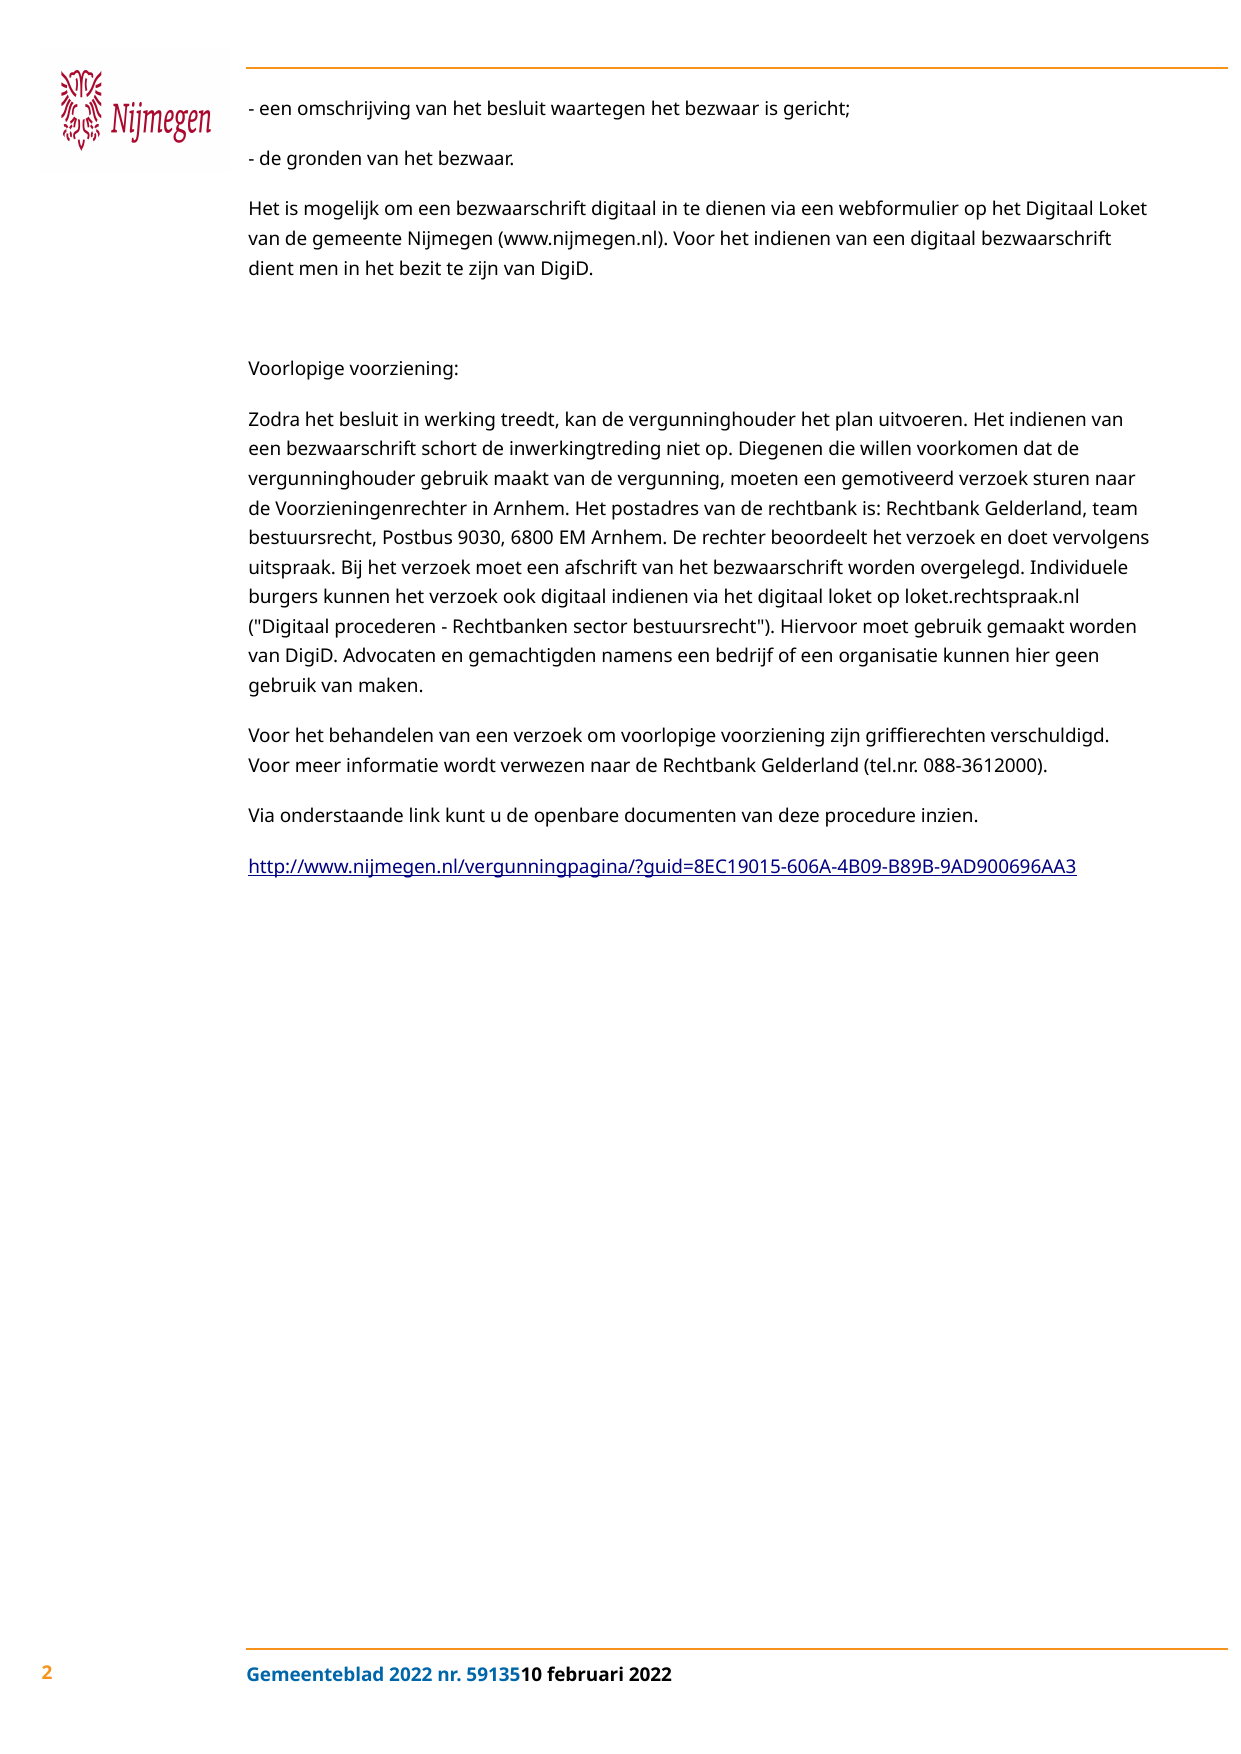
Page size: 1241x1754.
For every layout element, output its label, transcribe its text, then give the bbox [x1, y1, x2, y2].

text - de gronden van het bezwaar. [248, 145, 1152, 171]
text Het is mogelijk om een bezwaarschrift digitaal in te dienen via een webformulier op het Digitaal Loket van de gemeente Nijmegen (www.nijmegen.nl). Voor het indienen van een digitaal bezwaarschrift dient men in het bezit te zijn van DigiD. [248, 196, 1152, 281]
text Via onderstaande link kunt u de openbare documenten van deze procedure inzien. [248, 803, 1152, 828]
picture [41, 47, 231, 172]
text http://www.nijmegen.nl/vergunningpagina/?guid=8EC19015-606A-4B09-B89B-9AD900696AA3 [248, 853, 1152, 879]
text - een omschrijving van het besluit waartegen het bezwaar is gericht; [248, 95, 1152, 121]
text Zodra het besluit in werking treedt, kan de vergunninghouder het plan uitvoeren. Het indienen van een bezwaarschrift schort de inwerkingtreding niet op. Diegenen die willen voorkomen dat de vergunninghouder gebruik maakt van de vergunning, moeten een gemotiveerd verzoek sturen naar de Voorzieningenrechter in Arnhem. Het postadres van de rechtbank is: Rechtbank Gelderland, team bestuursrecht, Postbus 9030, 6800 EM Arnhem. De rechter beoordeelt het verzoek en doet vervolgens uitspraak. Bij het verzoek moet een afschrift van het bezwaarschrift worden overgelegd. Individuele burgers kunnen het verzoek ook digitaal indienen via het digitaal loket op loket.rechtspraak.nl ("Digitaal procederen - Rechtbanken sector bestuursrecht"). Hiervoor moet gebruik gemaakt worden van DigiD. Advocaten en gemachtigden namens een bedrijf of een organisatie kunnen hier geen gebruik van maken. [248, 406, 1152, 698]
text Voor het behandelen van een verzoek om voorlopige voorziening zijn griffierechten verschuldigd. Voor meer informatie wordt verwezen naar de Rechtbank Gelderland (tel.nr. 088-3612000). [248, 723, 1152, 778]
text Voorlopige voorziening: [248, 356, 1152, 381]
